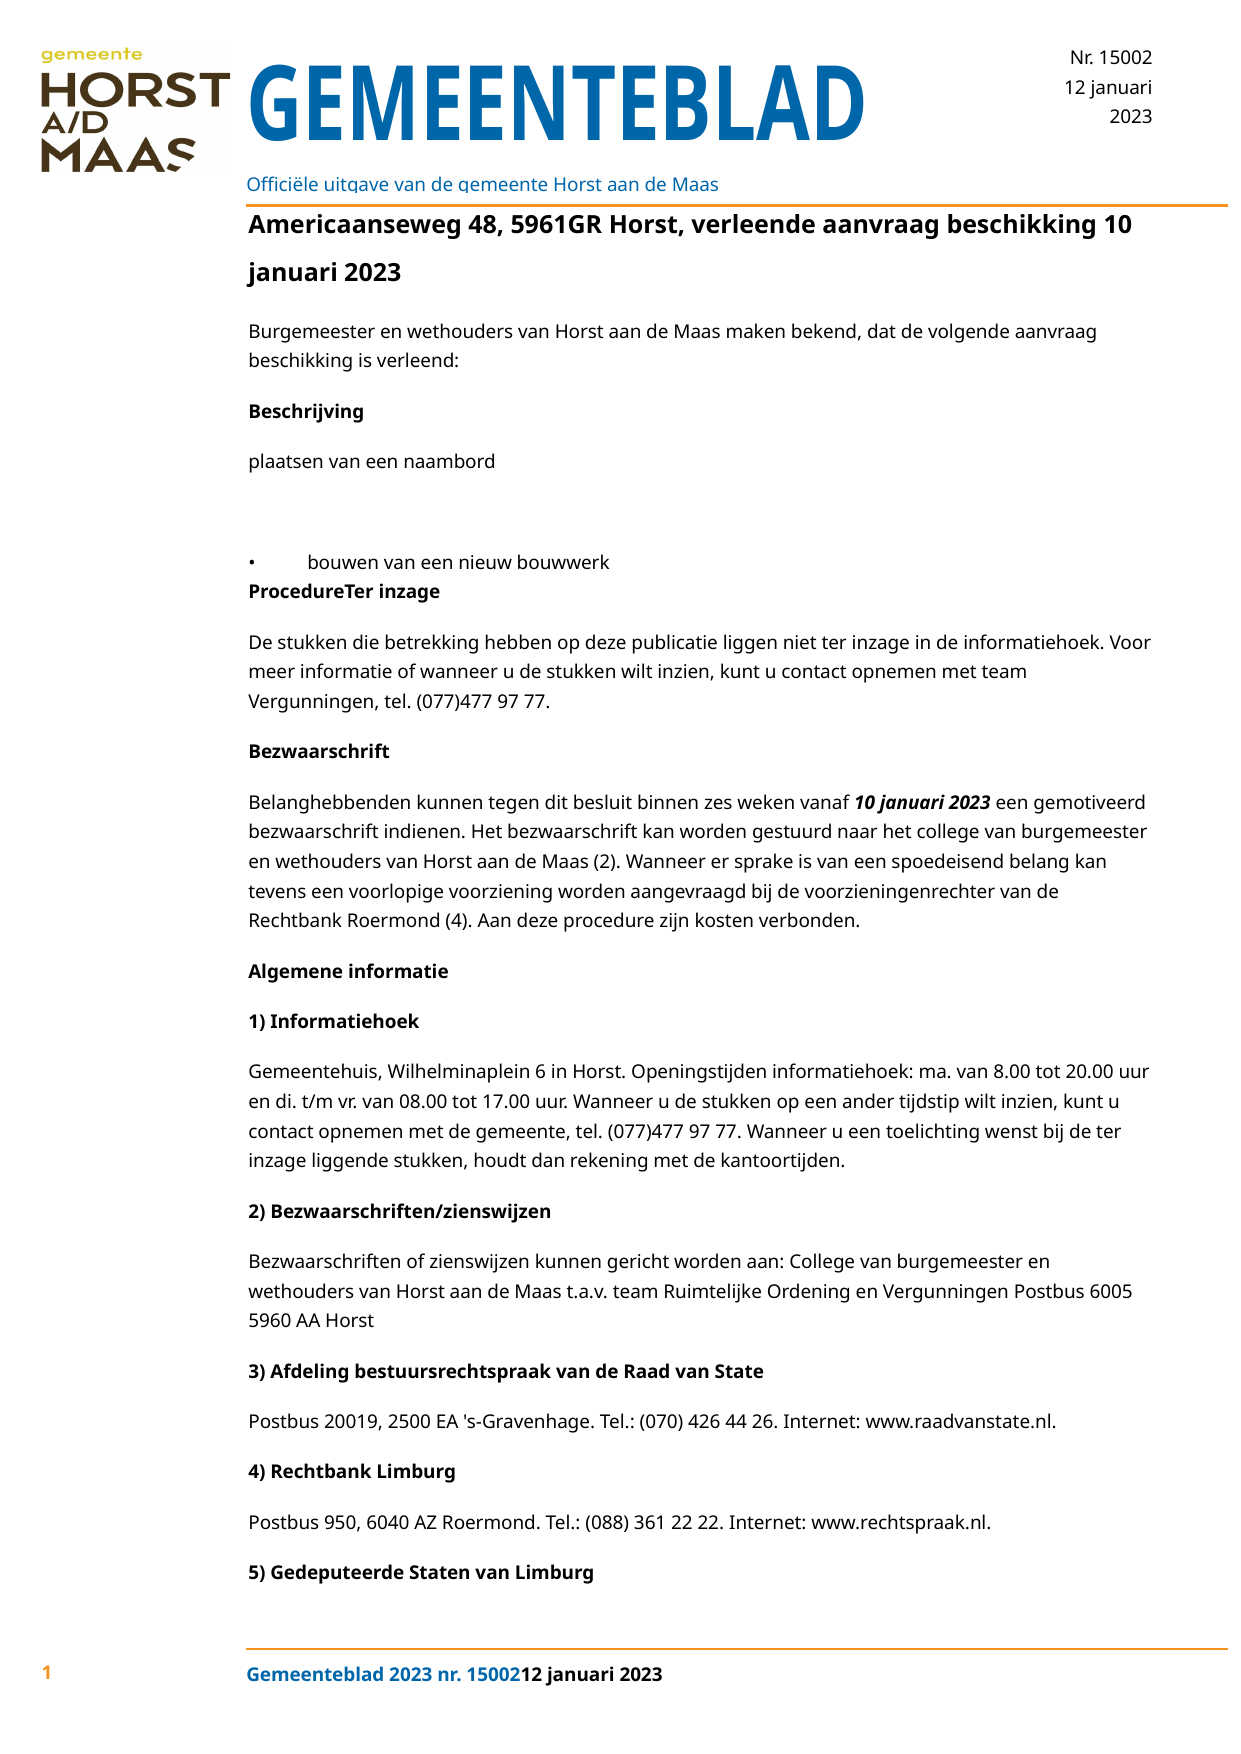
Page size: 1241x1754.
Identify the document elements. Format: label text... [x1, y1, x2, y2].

text Postbus 20019, 2500 EA 's-Gravenhage. Tel.: (070) 426 44 26. Internet: www.raadvanstate.nl. [248, 1408, 1152, 1434]
text 4) Rechtbank Limburg [248, 1459, 1152, 1484]
text plaatsen van een naambord [248, 448, 1152, 474]
text Burgemeester en wethouders van Horst aan de Maas maken bekend, dat de volgende aanvraag beschikking is verleend: [248, 318, 1152, 373]
text Gemeentehuis, Wilhelminaplein 6 in Horst. Openingstijden informatiehoek: ma. van 8.00 tot 20.00 uur en di. t/m vr. van 08.00 tot 17.00 uur. Wanneer u de stukken op een ander tijdstip wilt inzien, kunt u contact opnemen met de gemeente, tel. (077)477 97 77. Wanneer u een toelichting wenst bij de ter inzage liggende stukken, houdt dan rekening met de kantoortijden. [248, 1059, 1152, 1173]
text 1) Informatiehoek [248, 1008, 1152, 1034]
list bouwen van een nieuw bouwwerk [248, 549, 1152, 575]
text 3) Afdeling bestuursrechtspraak van de Raad van State [248, 1358, 1152, 1384]
text ProcedureTer inzage [248, 579, 1152, 604]
text Belanghebbenden kunnen tegen dit besluit binnen zes weken vanaf 10 januari 2023 een gemotiveerd bezwaarschrift indienen. Het bezwaarschrift kan worden gestuurd naar het college van burgemeester en wethouders van Horst aan de Maas (2). Wanneer er sprake is van een spoedeisend belang kan tevens een voorlopige voorziening worden aangevraagd bij de voorzieningenrechter van de Rechtbank Roermond (4). Aan deze procedure zijn kosten verbonden. [248, 789, 1152, 933]
text 2) Bezwaarschriften/zienswijzen [248, 1198, 1152, 1224]
text Bezwaarschriften of zienswijzen kunnen gericht worden aan: College van burgemeester en wethouders van Horst aan de Maas t.a.v. team Ruimtelijke Ordening en Vergunningen Postbus 6005 5960 AA Horst [248, 1248, 1152, 1333]
text Postbus 950, 6040 AZ Roermond. Tel.: (088) 361 22 22. Internet: www.rechtspraak.nl. [248, 1509, 1152, 1535]
text De stukken die betrekking hebben op deze publicatie liggen niet ter inzage in de informatiehoek. Voor meer informatie of wanneer u de stukken wilt inzien, kunt u contact opnemen met team Vergunningen, tel. (077)477 97 77. [248, 629, 1152, 714]
text 5) Gedeputeerde Staten van Limburg [248, 1559, 1152, 1585]
text Americaanseweg 48, 5961GR Horst, verleende aanvraag beschikking 10 januari 2023 [248, 207, 1152, 288]
picture [41, 47, 231, 172]
text Beschrijving [248, 398, 1152, 424]
text Bezwaarschrift [248, 739, 1152, 764]
text Algemene informatie [248, 958, 1152, 984]
